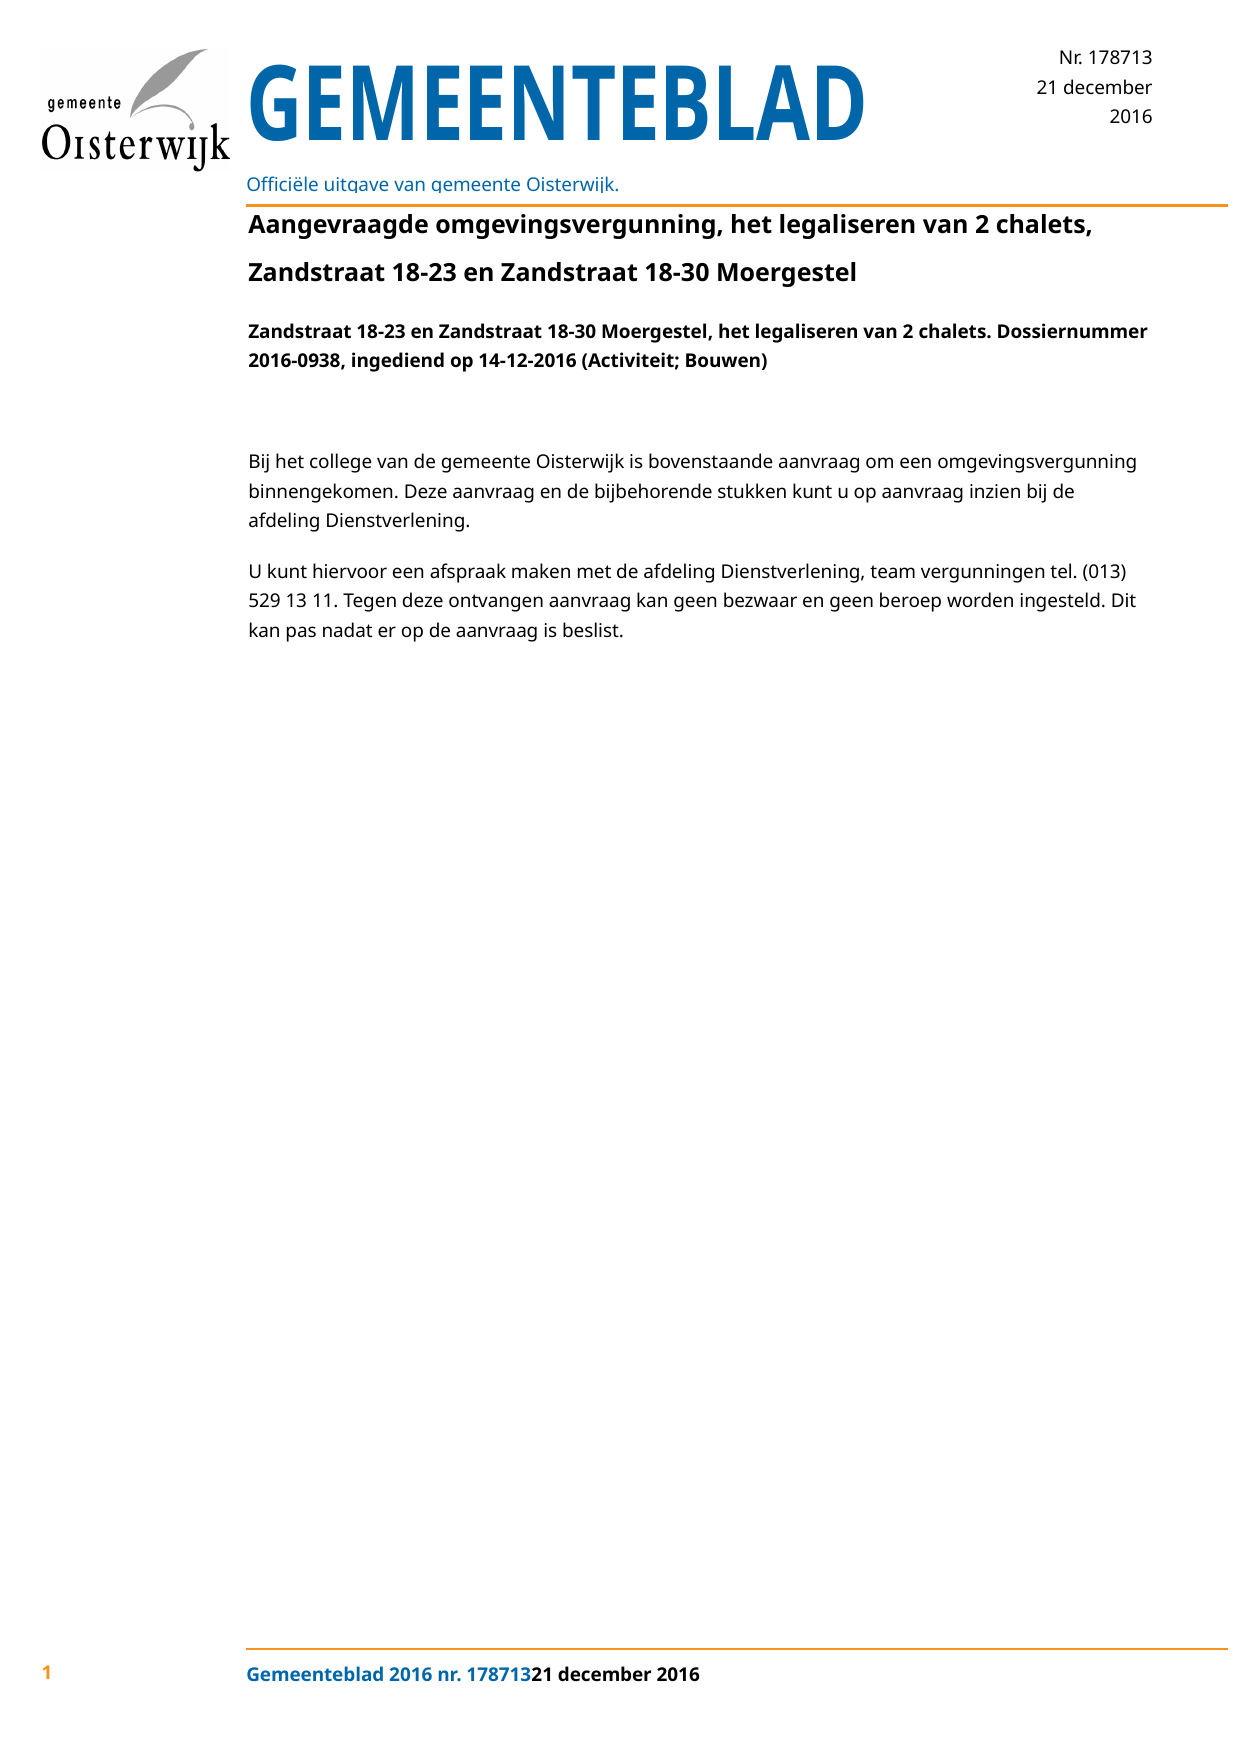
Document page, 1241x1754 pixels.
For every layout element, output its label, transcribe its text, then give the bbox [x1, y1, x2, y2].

picture [41, 47, 231, 172]
text Zandstraat 18-23 en Zandstraat 18-30 Moergestel, het legaliseren van 2 chalets. Dossiernummer 2016-0938, ingediend op 14-12-2016 (Activiteit; Bouwen) [248, 318, 1152, 373]
text U kunt hiervoor een afspraak maken met de afdeling Dienstverlening, team vergunningen tel. (013) 529 13 11. Tegen deze ontvangen aanvraag kan geen bezwaar en geen beroep worden ingesteld. Dit kan pas nadat er op de aanvraag is beslist. [248, 558, 1152, 643]
text Bij het college van de gemeente Oisterwijk is bovenstaande aanvraag om een omgevingsvergunning binnengekomen. Deze aanvraag en de bijbehorende stukken kunt u op aanvraag inzien bij de afdeling Dienstverlening. [248, 448, 1152, 533]
text Aangevraagde omgevingsvergunning, het legaliseren van 2 chalets, Zandstraat 18-23 en Zandstraat 18-30 Moergestel [248, 207, 1152, 288]
